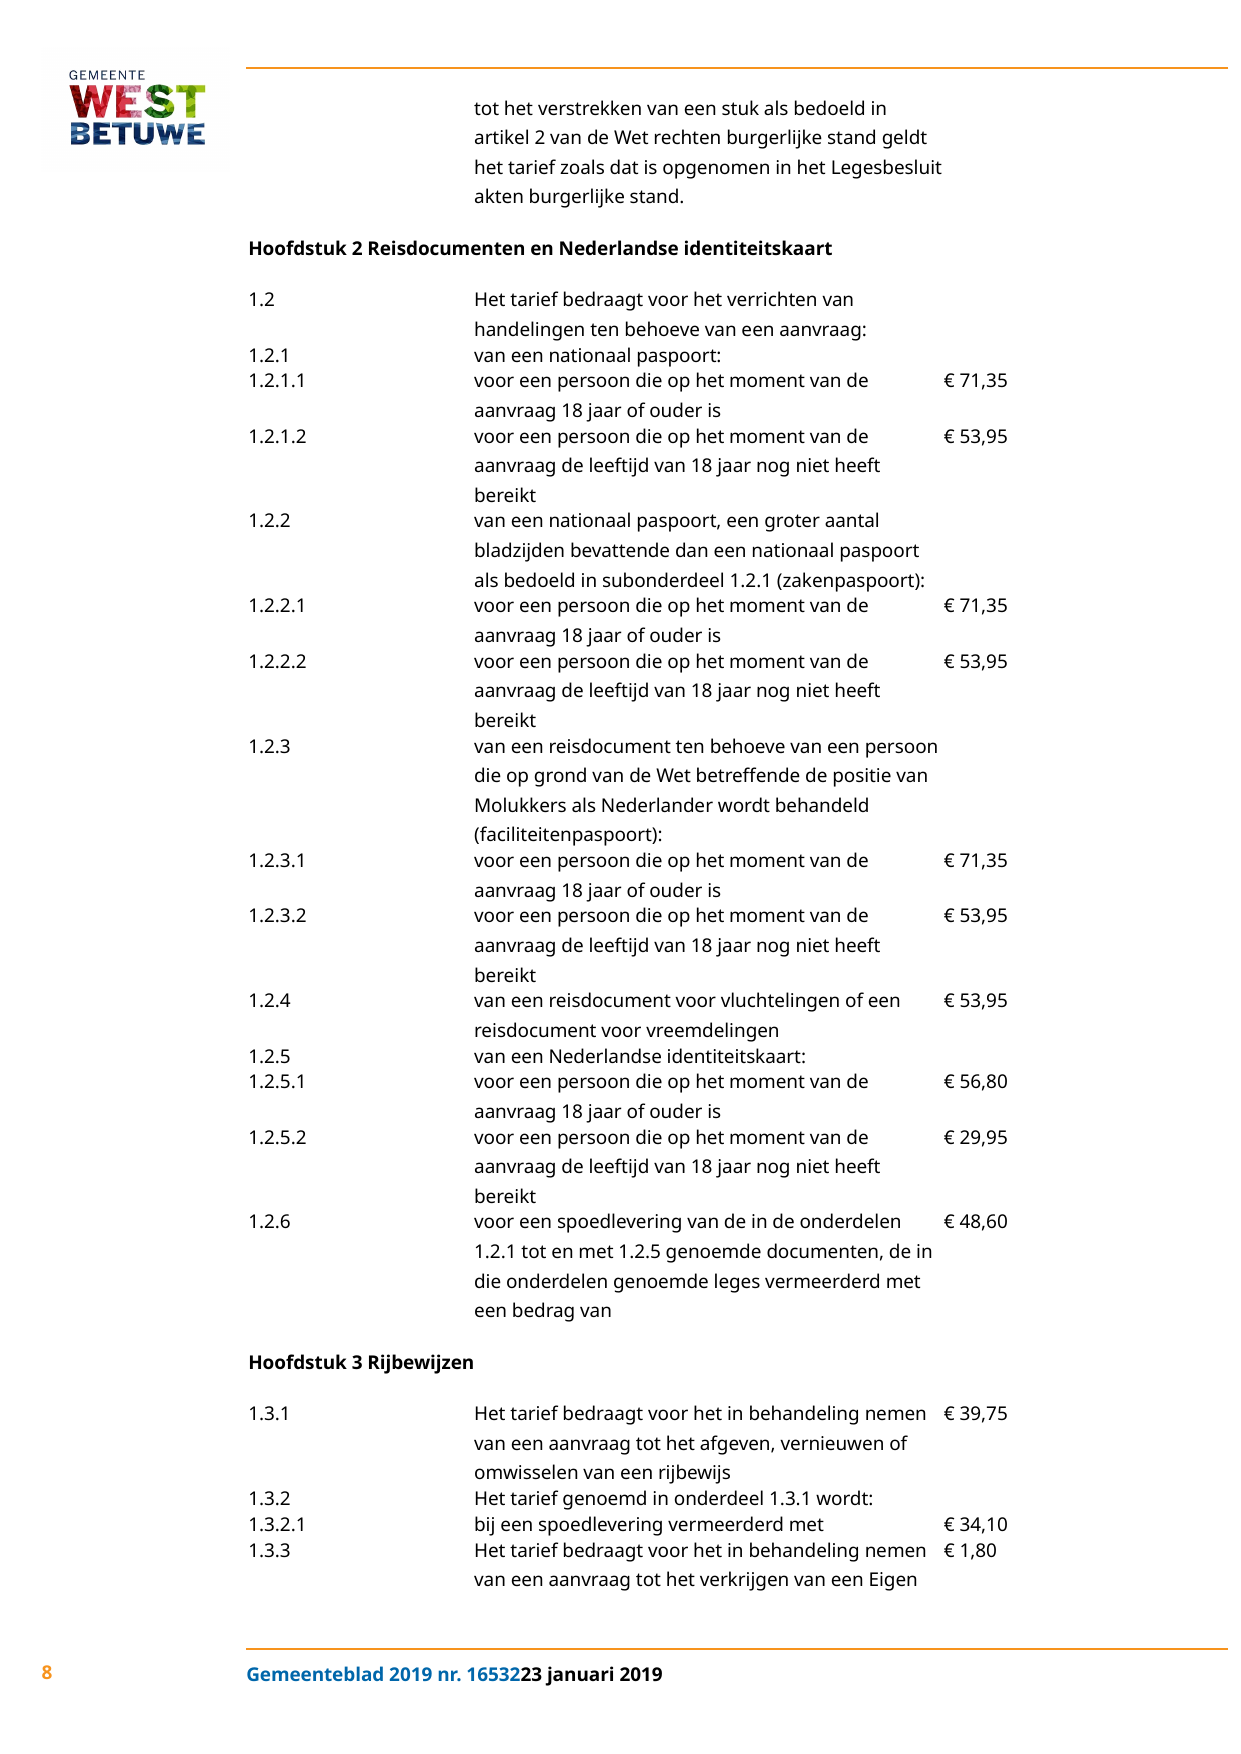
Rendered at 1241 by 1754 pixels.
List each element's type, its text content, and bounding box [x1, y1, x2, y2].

table_cell [474, 1375, 944, 1400]
table_cell 1.3.1 [248, 1400, 474, 1485]
table_cell € 34,10 [944, 1511, 1152, 1537]
table_cell € 71,35 [944, 368, 1152, 423]
table_cell Het tarief bedraagt voor het verrichten van handelingen ten behoeve van een aanvraag: [474, 286, 944, 342]
table_cell € 71,35 [944, 847, 1152, 903]
table_cell Hoofdstuk 2 Reisdocumenten en Nederlandse identiteitskaart [248, 235, 1152, 261]
table_cell 1.3.2.1 [248, 1511, 474, 1537]
table_cell tot het verstrekken van een stuk als bedoeld in artikel 2 van de Wet rechten burgerlijke stand geldt het tarief zoals dat is opgenomen in het Legesbesluit akten burgerlijke stand. [474, 95, 944, 209]
table_cell [474, 261, 944, 286]
table_cell [944, 1323, 1152, 1349]
table_cell voor een persoon die op het moment van de aanvraag 18 jaar of ouder is [474, 1069, 944, 1124]
table_cell voor een spoedlevering van de in de onderdelen 1.2.1 tot en met 1.2.5 genoemde documenten, de in die onderdelen genoemde leges vermeerderd met een bedrag van [474, 1209, 944, 1323]
table_cell voor een persoon die op het moment van de aanvraag de leeftijd van 18 jaar nog niet heeft bereikt [474, 903, 944, 987]
table_cell Hoofdstuk 3 Rijbewijzen [248, 1349, 1152, 1375]
table_cell [944, 1485, 1152, 1511]
table_cell 1.2.5 [248, 1043, 474, 1068]
table_cell voor een persoon die op het moment van de aanvraag de leeftijd van 18 jaar nog niet heeft bereikt [474, 423, 944, 508]
table_cell van een reisdocument voor vluchtelingen of een reisdocument voor vreemdelingen [474, 988, 944, 1043]
table_cell € 71,35 [944, 593, 1152, 648]
table_cell € 53,95 [944, 648, 1152, 733]
table_cell voor een persoon die op het moment van de aanvraag de leeftijd van 18 jaar nog niet heeft bereikt [474, 1124, 944, 1209]
table_cell 1.2.1.2 [248, 423, 474, 508]
table_cell € 53,95 [944, 903, 1152, 987]
table_cell van een Nederlandse identiteitskaart: [474, 1043, 944, 1068]
table_cell [944, 508, 1152, 593]
picture [41, 47, 231, 172]
table_cell [944, 342, 1152, 367]
table_cell € 53,95 [944, 988, 1152, 1043]
table_cell van een reisdocument ten behoeve van een persoon die op grond van de Wet betreffende de positie van Molukkers als Nederlander wordt behandeld (faciliteitenpaspoort): [474, 733, 944, 847]
table_cell € 48,60 [944, 1209, 1152, 1323]
table_cell [944, 733, 1152, 847]
table_cell 1.2.2.1 [248, 593, 474, 648]
table_cell € 56,80 [944, 1069, 1152, 1124]
table_cell [944, 261, 1152, 286]
table_cell Het tarief bedraagt voor het in behandeling nemen van een aanvraag tot het afgeven, vernieuwen of omwisselen van een rijbewijs [474, 1400, 944, 1485]
table_cell 1.2.1.1 [248, 368, 474, 423]
table_cell [248, 209, 474, 235]
table_cell € 29,95 [944, 1124, 1152, 1209]
table_cell 1.2 [248, 286, 474, 342]
table_cell 1.3.3 [248, 1537, 474, 1592]
table_cell [944, 1375, 1152, 1400]
table_cell [944, 209, 1152, 235]
table_cell voor een persoon die op het moment van de aanvraag de leeftijd van 18 jaar nog niet heeft bereikt [474, 648, 944, 733]
table_cell 1.2.4 [248, 988, 474, 1043]
table_cell [248, 1323, 474, 1349]
table_cell € 39,75 [944, 1400, 1152, 1485]
table_cell 1.2.2 [248, 508, 474, 593]
table_cell 1.2.5.1 [248, 1069, 474, 1124]
table_cell 1.2.6 [248, 1209, 474, 1323]
table_cell [944, 286, 1152, 342]
table_cell € 53,95 [944, 423, 1152, 508]
table_cell 1.2.2.2 [248, 648, 474, 733]
table_cell [248, 1375, 474, 1400]
table_cell van een nationaal paspoort: [474, 342, 944, 367]
table_cell [944, 95, 1152, 209]
table_cell van een nationaal paspoort, een groter aantal bladzijden bevattende dan een nationaal paspoort als bedoeld in subonderdeel 1.2.1 (zakenpaspoort): [474, 508, 944, 593]
table_cell € 1,80 [944, 1537, 1152, 1592]
table_cell [474, 1323, 944, 1349]
table_cell Het tarief genoemd in onderdeel 1.3.1 wordt: [474, 1485, 944, 1511]
table_cell [474, 209, 944, 235]
table_cell 1.2.5.2 [248, 1124, 474, 1209]
table_cell 1.3.2 [248, 1485, 474, 1511]
table_cell voor een persoon die op het moment van de aanvraag 18 jaar of ouder is [474, 847, 944, 903]
table_cell voor een persoon die op het moment van de aanvraag 18 jaar of ouder is [474, 593, 944, 648]
table_cell voor een persoon die op het moment van de aanvraag 18 jaar of ouder is [474, 368, 944, 423]
table_cell [944, 1043, 1152, 1068]
table_cell 1.2.3.2 [248, 903, 474, 987]
table_cell [248, 95, 474, 209]
table_cell Het tarief bedraagt voor het in behandeling nemen van een aanvraag tot het verkrijgen van een Eigen [474, 1537, 944, 1592]
table_cell [248, 261, 474, 286]
table_cell 1.2.3.1 [248, 847, 474, 903]
table_cell 1.2.3 [248, 733, 474, 847]
table_cell 1.2.1 [248, 342, 474, 367]
table_cell bij een spoedlevering vermeerderd met [474, 1511, 944, 1537]
